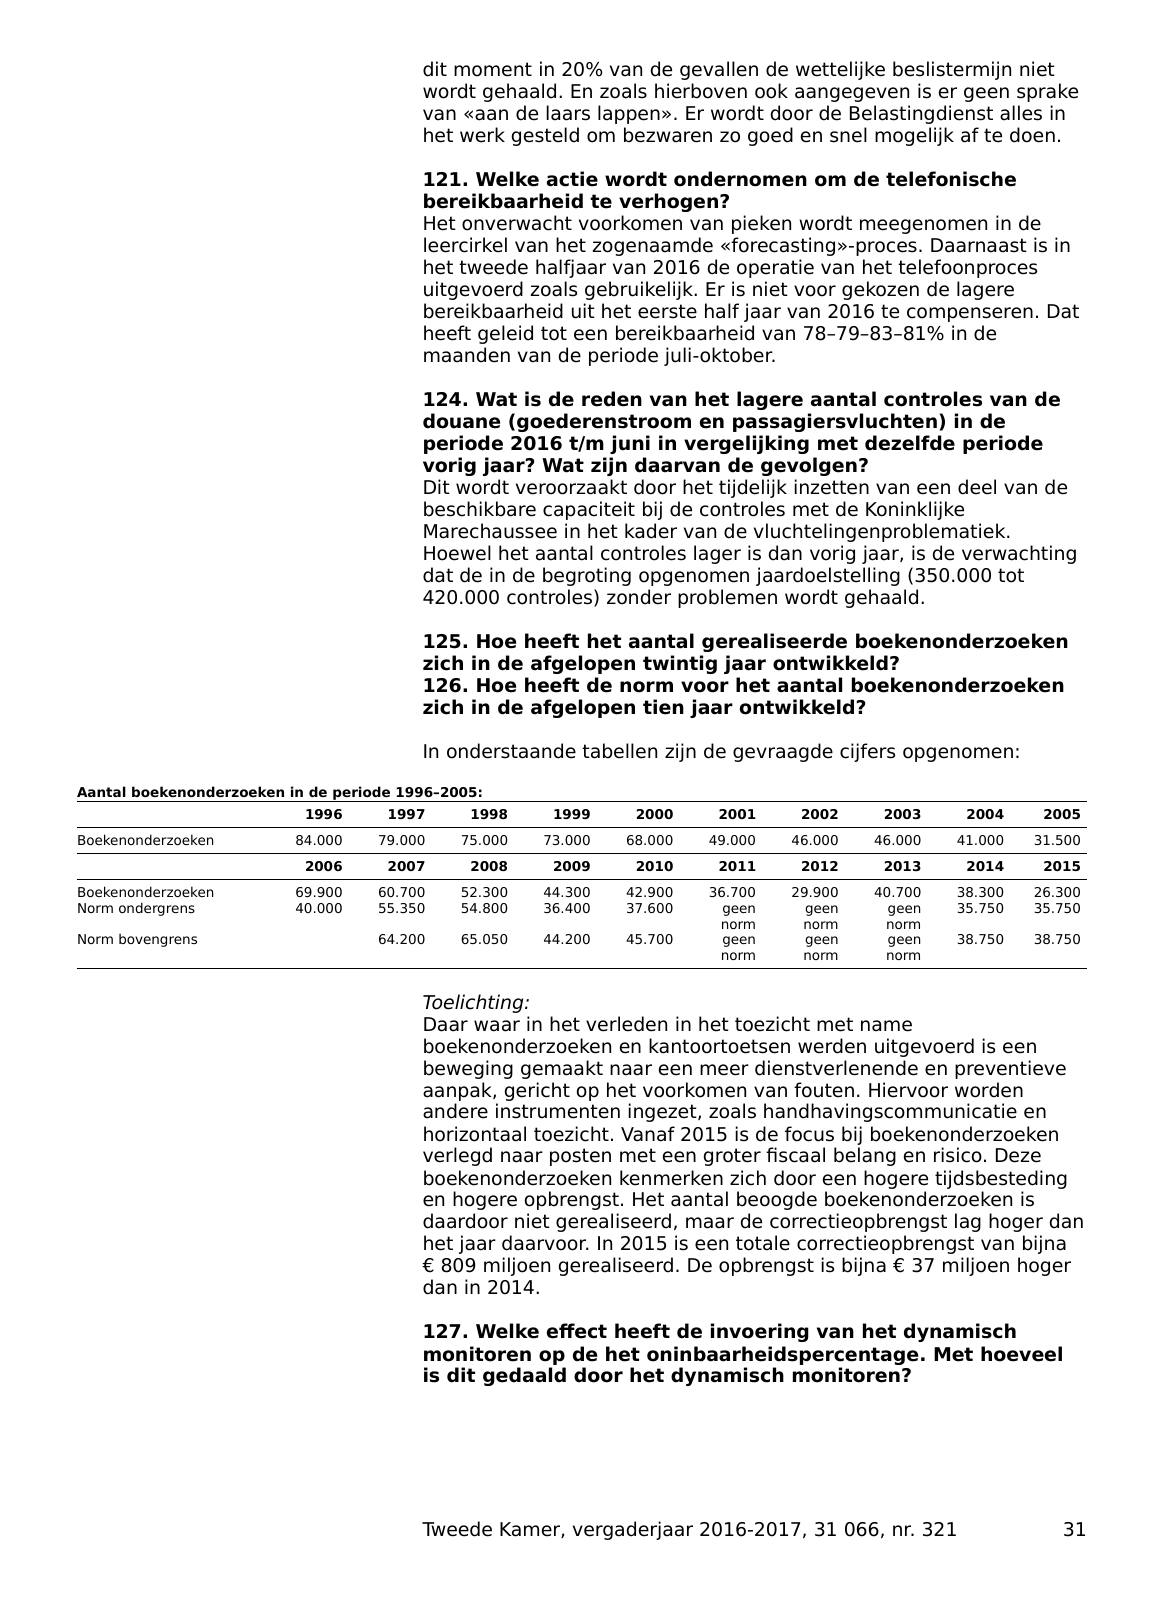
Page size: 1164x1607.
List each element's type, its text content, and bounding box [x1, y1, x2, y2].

table_cell [77, 854, 266, 879]
table_cell 2004 [927, 802, 1010, 827]
table_cell 2015 [1010, 854, 1087, 879]
table_cell 2001 [679, 802, 762, 827]
table_cell 2010 [596, 854, 679, 879]
table_cell 2009 [514, 854, 596, 879]
text 121. Welke actie wordt ondernomen om de telefonische bereikbaarheid te verhogen? [422, 169, 1087, 213]
table_cell 35.750 [927, 901, 1010, 932]
table_cell 36.400 [514, 901, 596, 932]
table_cell 1998 [431, 802, 514, 827]
table_cell 45.700 [596, 932, 679, 968]
table_cell geen norm [762, 901, 844, 932]
table_cell 40.700 [844, 880, 927, 901]
table_cell 65.050 [431, 932, 514, 968]
table_cell Boekenonderzoeken [77, 880, 266, 901]
table_cell geen norm [762, 932, 844, 968]
table_cell 2006 [266, 854, 348, 879]
table_cell 1999 [514, 802, 596, 827]
text 127. Welke effect heeft de invoering van het dynamisch monitoren op de het oninbaarheidspercentage. Met hoeveel is dit gedaald door het dynamisch monitoren? [422, 1321, 1087, 1387]
table_cell Norm bovengrens [77, 932, 266, 968]
text dit moment in 20% van de gevallen de wettelijke beslistermijn niet wordt gehaald. En zoals hierboven ook aangegeven is er geen sprake van «aan de laars lappen». Er wordt door de Belastingdienst alles in het werk gesteld om bezwaren zo goed en snel mogelijk af te doen. [422, 59, 1087, 147]
text Toelichting: [422, 992, 1087, 1013]
table_cell 84.000 [266, 828, 348, 853]
table_cell 2012 [762, 854, 844, 879]
table_cell 2005 [1010, 802, 1087, 827]
text 124. Wat is de reden van het lagere aantal controles van de douane (goederenstroom en passagiersvluchten) in de periode 2016 t/m juni in vergelijking met dezelfde periode vorig jaar? Wat zijn daarvan de gevolgen? [422, 389, 1087, 477]
table_cell 2008 [431, 854, 514, 879]
table_cell 46.000 [844, 828, 927, 853]
table_cell geen norm [844, 901, 927, 932]
table_header Aantal boekenonderzoeken in de periode 1996–2005: [77, 785, 1087, 801]
table_cell 55.350 [348, 901, 431, 932]
table_cell 40.000 [266, 901, 348, 932]
table_cell 75.000 [431, 828, 514, 853]
table_cell 38.750 [1010, 932, 1087, 968]
table_cell 60.700 [348, 880, 431, 901]
table_cell 38.750 [927, 932, 1010, 968]
table_cell 2007 [348, 854, 431, 879]
table_cell geen norm [679, 901, 762, 932]
table_cell 1996 [266, 802, 348, 827]
table_cell [77, 802, 266, 827]
table_cell geen norm [844, 932, 927, 968]
table_cell 2000 [596, 802, 679, 827]
table_cell 35.750 [1010, 901, 1087, 932]
table_cell 44.200 [514, 932, 596, 968]
table_cell 2014 [927, 854, 1010, 879]
table_cell 2002 [762, 802, 844, 827]
table_cell 2011 [679, 854, 762, 879]
table_cell 41.000 [927, 828, 1010, 853]
table_cell 49.000 [679, 828, 762, 853]
table_cell 26.300 [1010, 880, 1087, 901]
text 126. Hoe heeft de norm voor het aantal boekenonderzoeken zich in de afgelopen tien jaar ontwikkeld? [422, 675, 1087, 719]
table_cell [266, 932, 348, 968]
table_cell Boekenonderzoeken [77, 828, 266, 853]
table_cell 36.700 [679, 880, 762, 901]
table_cell 29.900 [762, 880, 844, 901]
table_cell 46.000 [762, 828, 844, 853]
table_cell 54.800 [431, 901, 514, 932]
text 125. Hoe heeft het aantal gerealiseerde boekenonderzoeken zich in de afgelopen twintig jaar ontwikkeld? [422, 631, 1087, 675]
table_cell 68.000 [596, 828, 679, 853]
table_cell geen norm [679, 932, 762, 968]
table_cell 69.900 [266, 880, 348, 901]
table_cell Norm ondergrens [77, 901, 266, 932]
table_cell 37.600 [596, 901, 679, 932]
table_cell 52.300 [431, 880, 514, 901]
text Het onverwacht voorkomen van pieken wordt meegenomen in de leercirkel van het zogenaamde «forecasting»-proces. Daarnaast is in het tweede halfjaar van 2016 de operatie van het telefoonproces uitgevoerd zoals gebruikelijk. Er is niet voor gekozen de lagere bereikbaarheid uit het eerste half jaar van 2016 te compenseren. Dat heeft geleid tot een bereikbaarheid van 78–79–83–81% in de maanden van de periode juli-oktober. [422, 213, 1087, 367]
table_cell 44.300 [514, 880, 596, 901]
table_cell 1997 [348, 802, 431, 827]
table_cell 73.000 [514, 828, 596, 853]
table_cell 64.200 [348, 932, 431, 968]
table_cell 42.900 [596, 880, 679, 901]
text In onderstaande tabellen zijn de gevraagde cijfers opgenomen: [422, 741, 1087, 763]
text Dit wordt veroorzaakt door het tijdelijk inzetten van een deel van de beschikbare capaciteit bij de controles met de Koninklijke Marechaussee in het kader van de vluchtelingenproblematiek. Hoewel het aantal controles lager is dan vorig jaar, is de verwachting dat de in de begroting opgenomen jaardoelstelling (350.000 tot 420.000 controles) zonder problemen wordt gehaald. [422, 477, 1087, 609]
table_cell 38.300 [927, 880, 1010, 901]
table_cell 79.000 [348, 828, 431, 853]
table_cell 2013 [844, 854, 927, 879]
table_cell 31.500 [1010, 828, 1087, 853]
text Daar waar in het verleden in het toezicht met name boekenonderzoeken en kantoortoetsen werden uitgevoerd is een beweging gemaakt naar een meer dienstverlenende en preventieve [422, 1013, 1087, 1079]
table_cell 2003 [844, 802, 927, 827]
text aanpak, gericht op het voorkomen van fouten. Hiervoor worden andere instrumenten ingezet, zoals handhavingscommunicatie en horizontaal toezicht. Vanaf 2015 is de focus bij boekenonderzoeken verlegd naar posten met een groter fiscaal belang en risico. Deze boekenonderzoeken kenmerken zich door een hogere tijdsbesteding en hogere opbrengst. Het aantal beoogde boekenonderzoeken is daardoor niet gerealiseerd, maar de correctieopbrengst lag hoger dan het jaar daarvoor. In 2015 is een totale correctieopbrengst van bijna € 809 miljoen gerealiseerd. De opbrengst is bijna € 37 miljoen hoger dan in 2014. [422, 1079, 1087, 1299]
